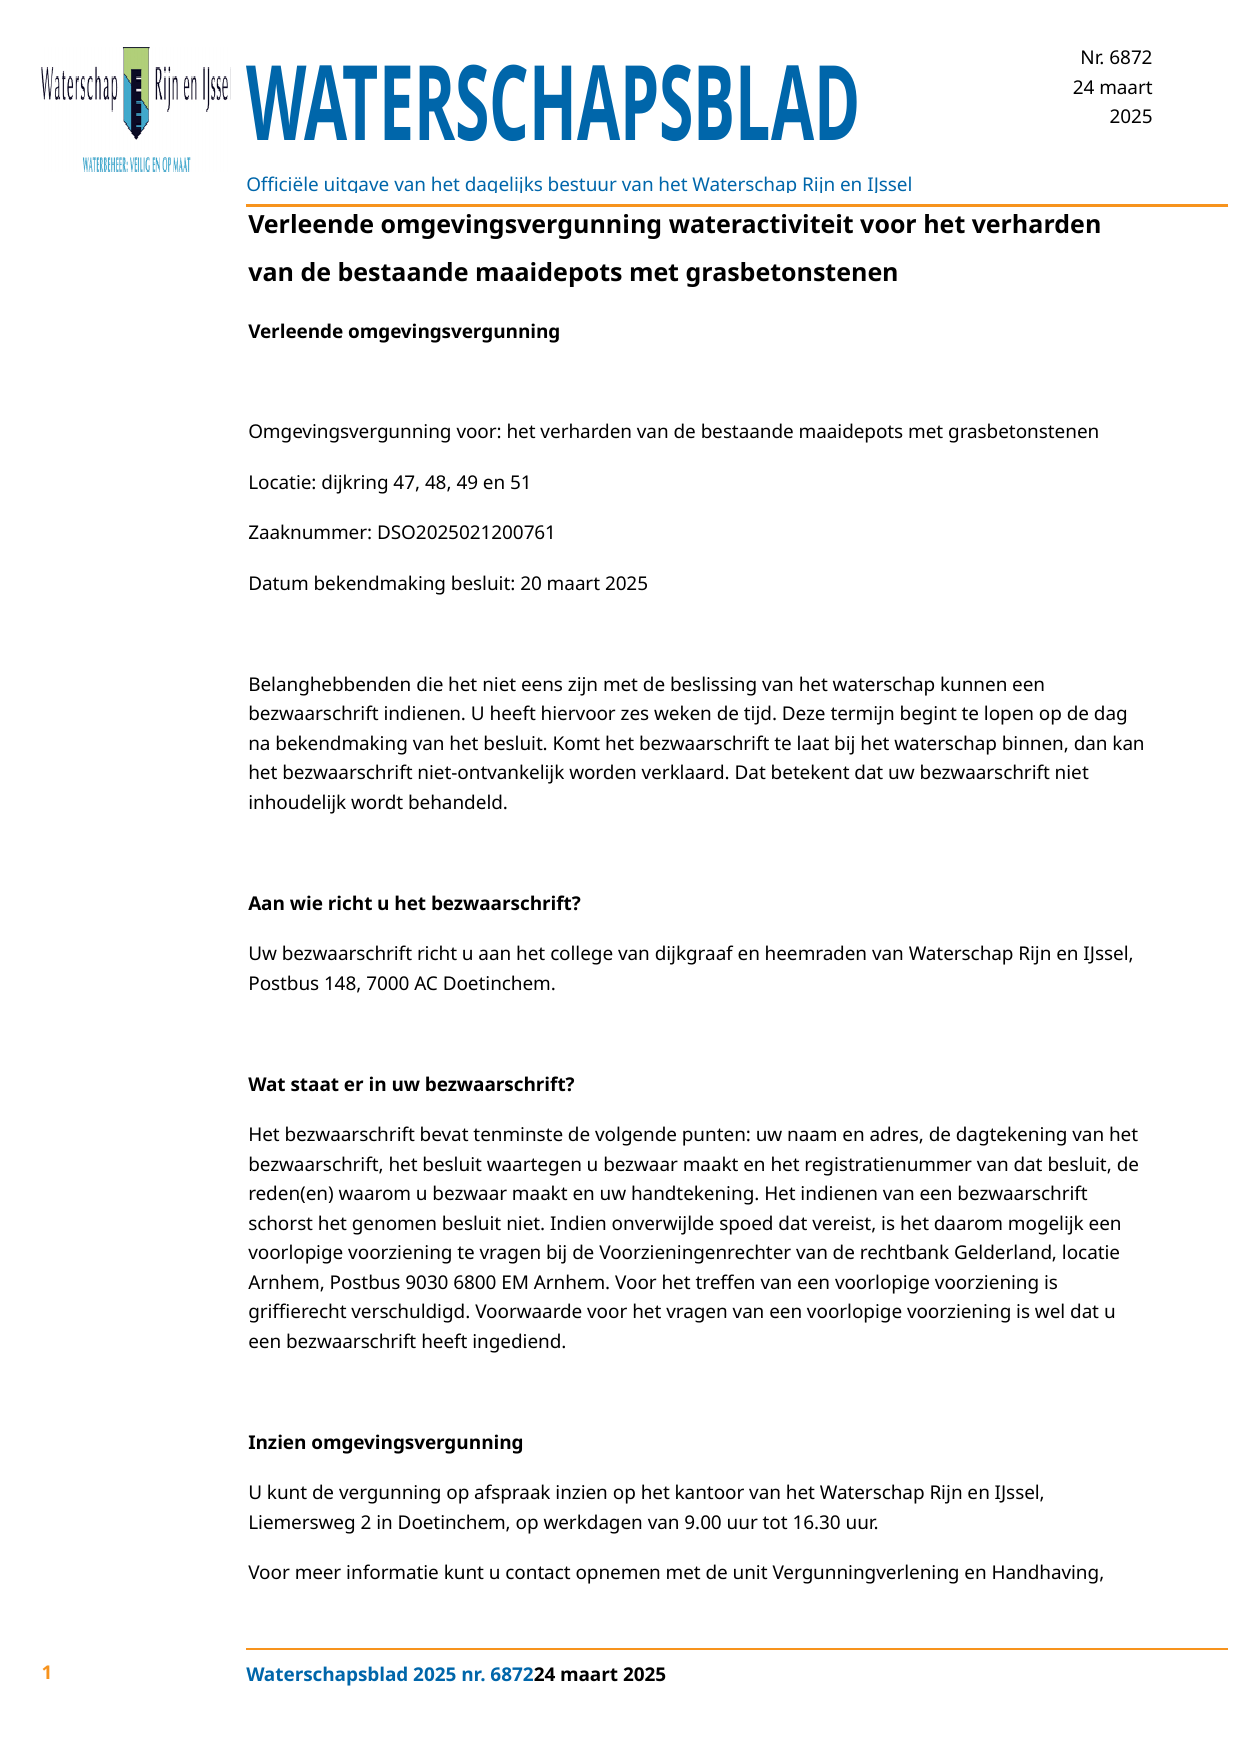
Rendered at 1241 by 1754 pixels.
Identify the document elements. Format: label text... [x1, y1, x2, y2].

text Belanghebbenden die het niet eens zijn met de beslissing van het waterschap kunnen een bezwaarschrift indienen. U heeft hiervoor zes weken de tijd. Deze termijn begint te lopen op de dag na bekendmaking van het besluit. Komt het bezwaarschrift te laat bij het waterschap binnen, dan kan het bezwaarschrift niet-ontvankelijk worden verklaard. Dat betekent dat uw bezwaarschrift niet inhoudelijk wordt behandeld. [248, 671, 1152, 815]
text Inzien omgevingsvergunning [248, 1429, 1152, 1455]
text Voor meer informatie kunt u contact opnemen met de unit Vergunningverlening en Handhaving, [248, 1559, 1152, 1585]
text U kunt de vergunning op afspraak inzien op het kantoor van het Waterschap Rijn en IJssel, Liemersweg 2 in Doetinchem, op werkdagen van 9.00 uur tot 16.30 uur. [248, 1479, 1152, 1535]
text Locatie: dijkring 47, 48, 49 en 51 [248, 469, 1152, 495]
text Zaaknummer: DSO2025021200761 [248, 519, 1152, 545]
text Verleende omgevingsvergunning wateractiviteit voor het verharden van de bestaande maaidepots met grasbetonstenen [248, 207, 1152, 288]
text Wat staat er in uw bezwaarschrift? [248, 1071, 1152, 1097]
text Datum bekendmaking besluit: 20 maart 2025 [248, 570, 1152, 596]
text Verleende omgevingsvergunning [248, 318, 1152, 344]
text Aan wie richt u het bezwaarschrift? [248, 890, 1152, 916]
text Uw bezwaarschrift richt u aan het college van dijkgraaf en heemraden van Waterschap Rijn en IJssel, Postbus 148, 7000 AC Doetinchem. [248, 940, 1152, 996]
picture [41, 47, 231, 172]
text Het bezwaarschrift bevat tenminste de volgende punten: uw naam en adres, de dagtekening van het bezwaarschrift, het besluit waartegen u bezwaar maakt en het registratienummer van dat besluit, de reden(en) waarom u bezwaar maakt en uw handtekening. Het indienen van een bezwaarschrift schorst het genomen besluit niet. Indien onverwijlde spoed dat vereist, is het daarom mogelijk een voorlopige voorziening te vragen bij de Voorzieningenrechter van de rechtbank Gelderland, locatie Arnhem, Postbus 9030 6800 EM Arnhem. Voor het treffen van een voorlopige voorziening is griffierecht verschuldigd. Voorwaarde voor het vragen van een voorlopige voorziening is wel dat u een bezwaarschrift heeft ingediend. [248, 1121, 1152, 1354]
text Omgevingsvergunning voor: het verharden van de bestaande maaidepots met grasbetonstenen [248, 419, 1152, 444]
